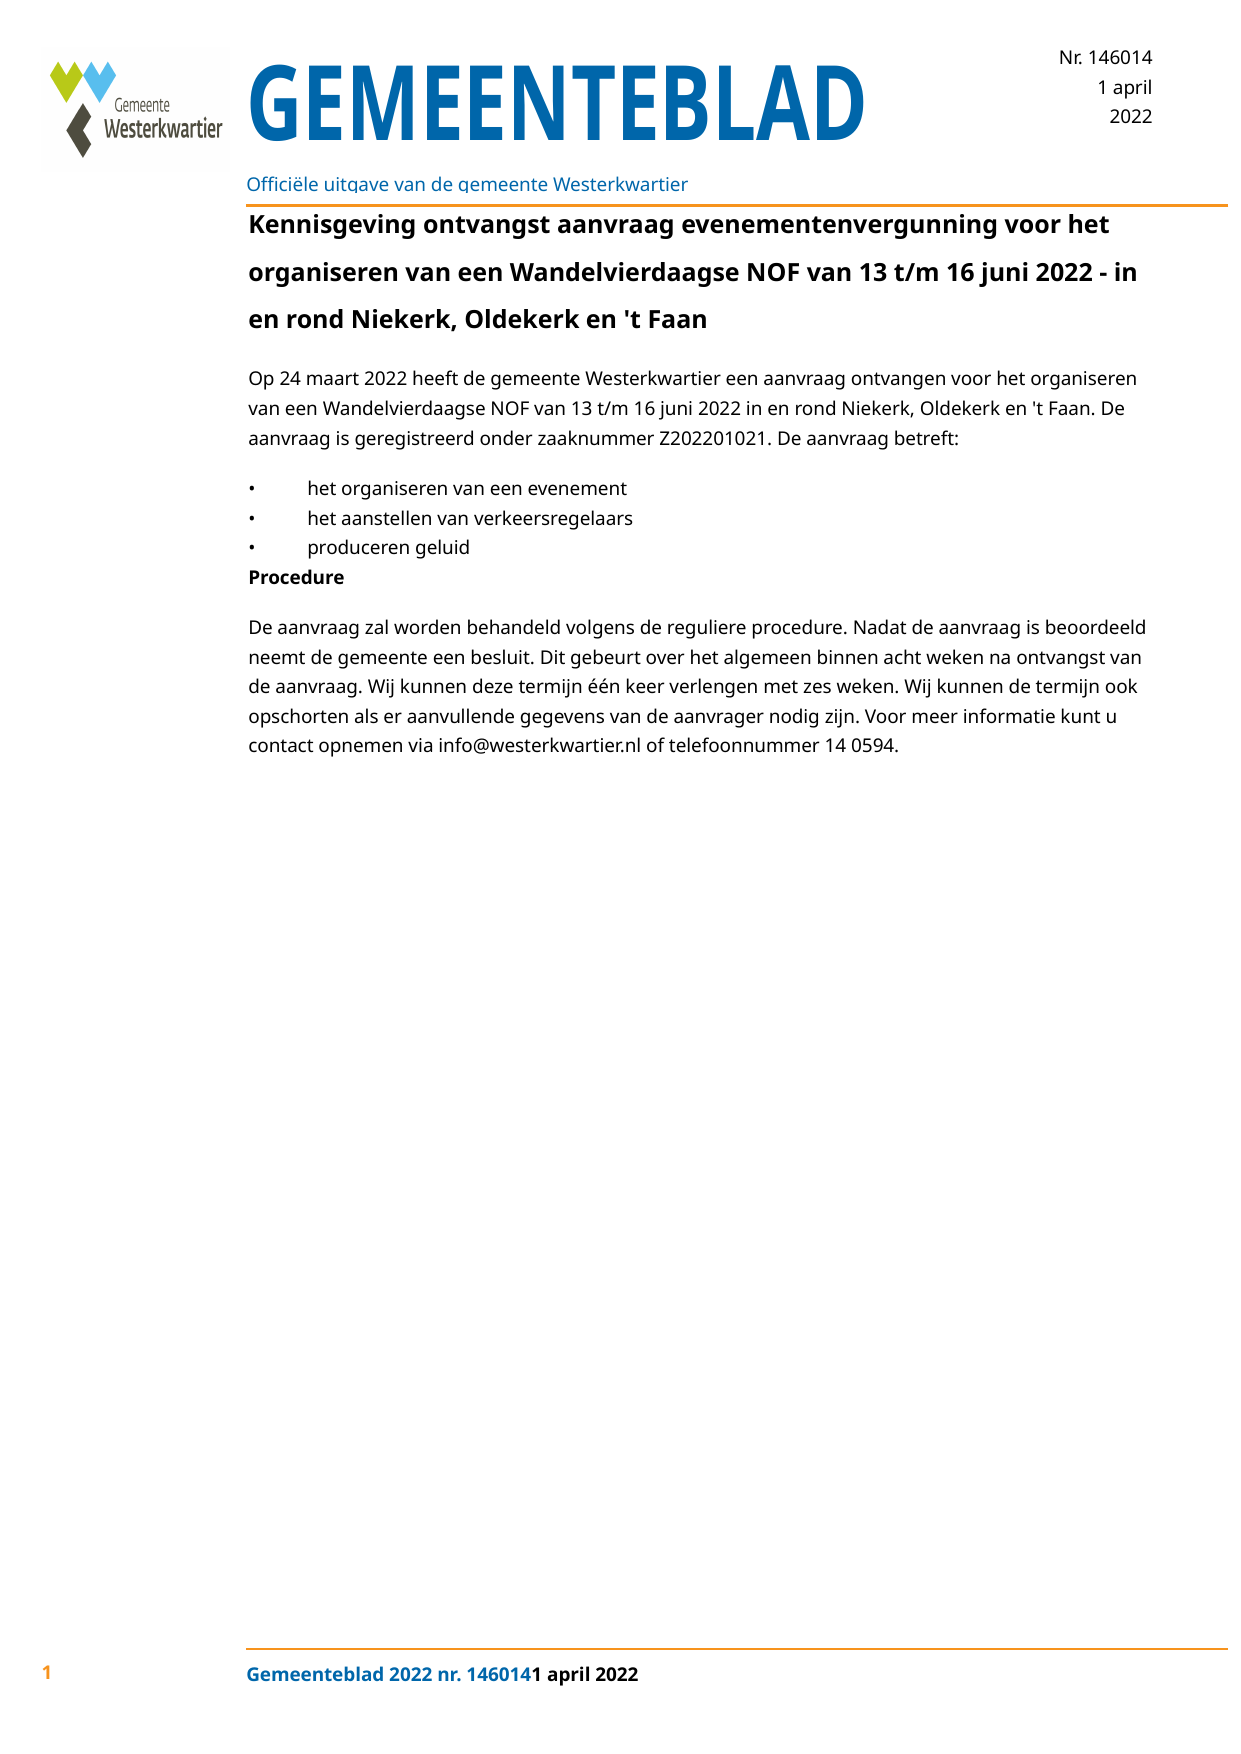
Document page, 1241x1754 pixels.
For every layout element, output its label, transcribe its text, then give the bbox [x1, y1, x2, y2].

picture [41, 47, 231, 172]
list het aanstellen van verkeersregelaars [248, 505, 1152, 530]
text Procedure [248, 564, 1152, 589]
text De aanvraag zal worden behandeld volgens de reguliere procedure. Nadat de aanvraag is beoordeeld neemt de gemeente een besluit. Dit gebeurt over het algemeen binnen acht weken na ontvangst van de aanvraag. Wij kunnen deze termijn één keer verlengen met zes weken. Wij kunnen de termijn ook opschorten als er aanvullende gegevens van de aanvrager nodig zijn. Voor meer informatie kunt u contact opnemen via info@westerkwartier.nl of telefoonnummer 14 0594. [248, 614, 1152, 758]
text Kennisgeving ontvangst aanvraag evenementenvergunning voor het organiseren van een Wandelvierdaagse NOF van 13 t/m 16 juni 2022 - in en rond Niekerk, Oldekerk en 't Faan [248, 207, 1152, 336]
text Op 24 maart 2022 heeft de gemeente Westerkwartier een aanvraag ontvangen voor het organiseren van een Wandelvierdaagse NOF van 13 t/m 16 juni 2022 in en rond Niekerk, Oldekerk en 't Faan. De aanvraag is geregistreerd onder zaaknummer Z202201021. De aanvraag betreft: [248, 366, 1152, 450]
list produceren geluid [248, 534, 1152, 560]
list het organiseren van een evenement [248, 475, 1152, 501]
